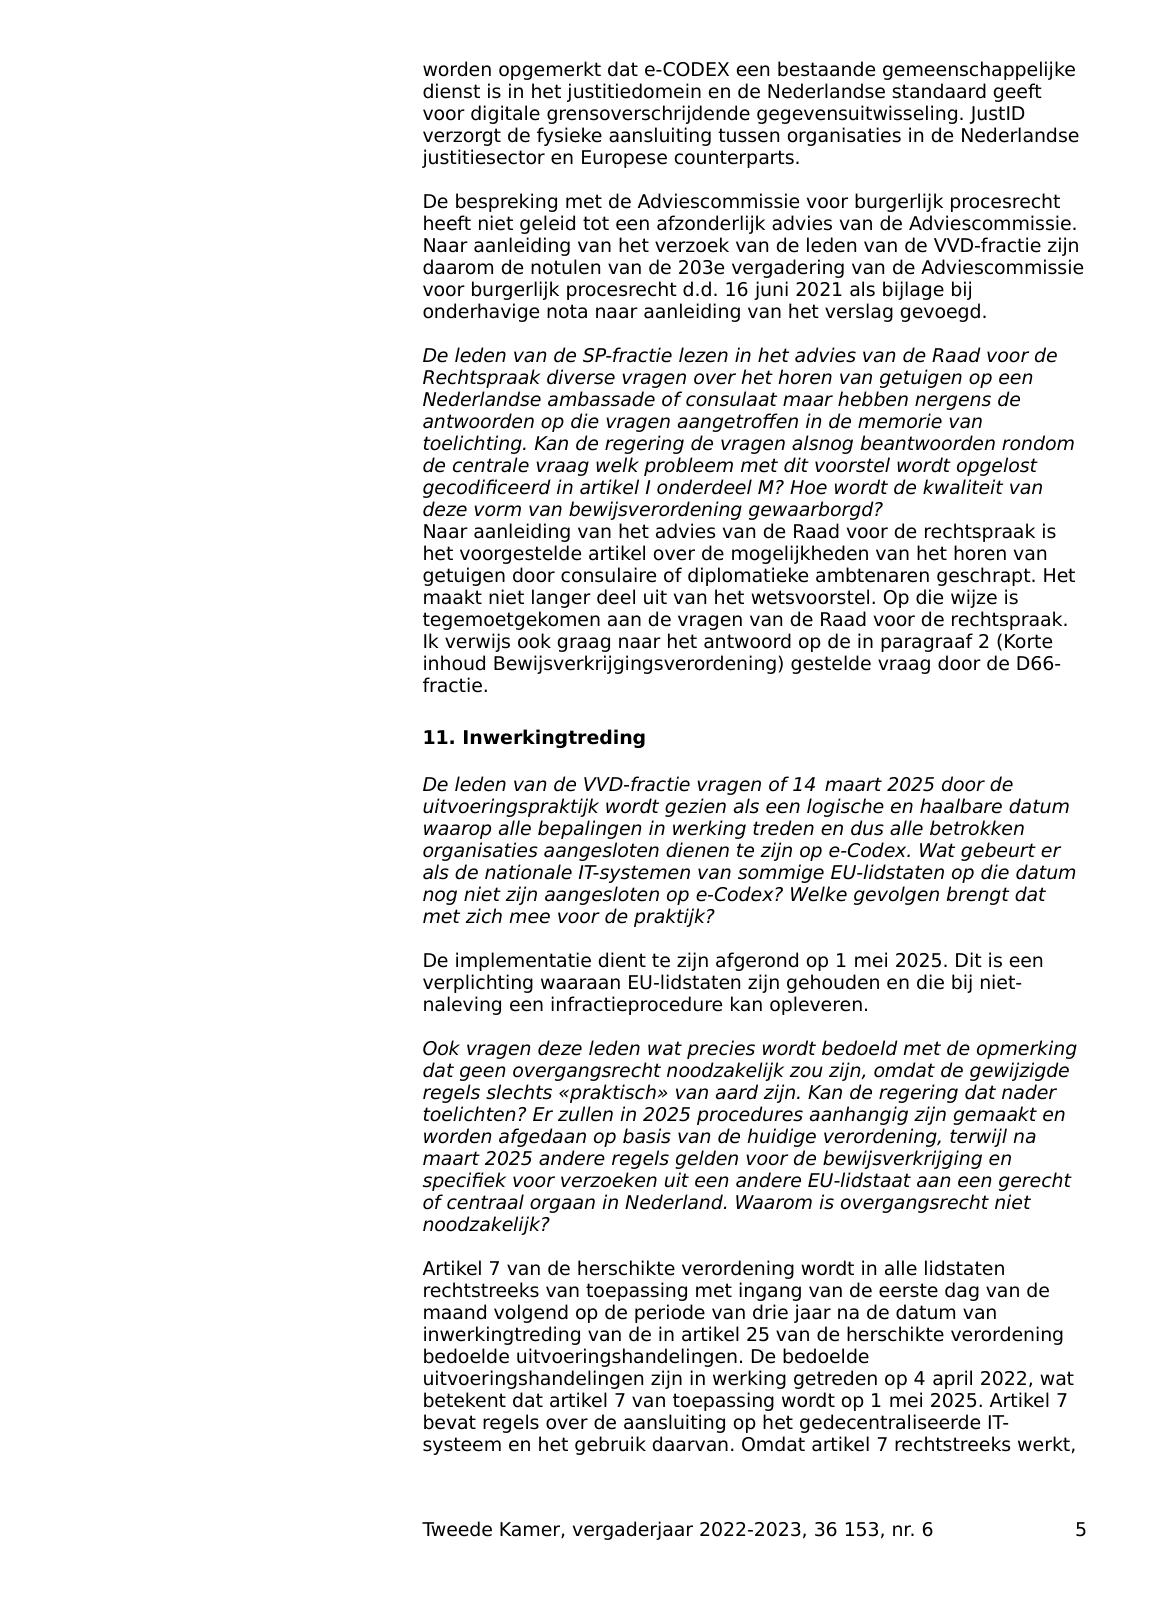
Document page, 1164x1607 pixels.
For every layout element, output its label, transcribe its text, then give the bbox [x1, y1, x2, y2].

text Naar aanleiding van het advies van de Raad voor de rechtspraak is het voorgestelde artikel over de mogelijkheden van het horen van getuigen door consulaire of diplomatieke ambtenaren geschrapt. Het maakt niet langer deel uit van het wetsvoorstel. Op die wijze is tegemoetgekomen aan de vragen van de Raad voor de rechtspraak. Ik verwijs ook graag naar het antwoord op de in paragraaf 2 (Korte inhoud Bewijsverkrijgingsverordening) gestelde vraag door de D66-fractie. [422, 521, 1087, 697]
text De leden van de SP-fractie lezen in het advies van de Raad voor de Rechtspraak diverse vragen over het horen van getuigen op een Nederlandse ambassade of consulaat maar hebben nergens de antwoorden op die vragen aangetroffen in de memorie van toelichting. Kan de regering de vragen alsnog beantwoorden rondom de centrale vraag welk probleem met dit voorstel wordt opgelost gecodificeerd in artikel I onderdeel M? Hoe wordt de kwaliteit van deze vorm van bewijsverordening gewaarborgd? [422, 345, 1087, 521]
text Artikel 7 van de herschikte verordening wordt in alle lidstaten rechtstreeks van toepassing met ingang van de eerste dag van de maand volgend op de periode van drie jaar na de datum van inwerkingtreding van de in artikel 25 van de herschikte verordening bedoelde uitvoeringshandelingen. De bedoelde uitvoeringshandelingen zijn in werking getreden op 4 april 2022, wat betekent dat artikel 7 van toepassing wordt op 1 mei 2025. Artikel 7 bevat regels over de aansluiting op het gedecentraliseerde IT-systeem en het gebruik daarvan. Omdat artikel 7 rechtstreeks werkt, [422, 1258, 1087, 1456]
text worden opgemerkt dat e-CODEX een bestaande gemeenschappelijke dienst is in het justitiedomein en de Nederlandse standaard geeft voor digitale grensoverschrijdende gegevensuitwisseling. JustID verzorgt de fysieke aansluiting tussen organisaties in de Nederlandse justitiesector en Europese counterparts. [422, 59, 1087, 169]
text De bespreking met de Adviescommissie voor burgerlijk procesrecht heeft niet geleid tot een afzonderlijk advies van de Adviescommissie. Naar aanleiding van het verzoek van de leden van de VVD-fractie zijn daarom de notulen van de 203e vergadering van de Adviescommissie voor burgerlijk procesrecht d.d. 16 juni 2021 als bijlage bij onderhavige nota naar aanleiding van het verslag gevoegd. [422, 191, 1087, 323]
text Ook vragen deze leden wat precies wordt bedoeld met de opmerking dat geen overgangsrecht noodzakelijk zou zijn, omdat de gewijzigde regels slechts «praktisch» van aard zijn. Kan de regering dat nader toelichten? Er zullen in 2025 procedures aanhangig zijn gemaakt en worden afgedaan op basis van de huidige verordening, terwijl na maart 2025 andere regels gelden voor de bewijsverkrijging en specifiek voor verzoeken uit een andere EU-lidstaat aan een gerecht of centraal orgaan in Nederland. Waarom is overgangsrecht niet noodzakelijk? [422, 1038, 1087, 1236]
subtitle 11. Inwerkingtreding [422, 727, 1087, 749]
text De implementatie dient te zijn afgerond op 1 mei 2025. Dit is een verplichting waaraan EU-lidstaten zijn gehouden en die bij niet-naleving een infractieprocedure kan opleveren. [422, 950, 1087, 1016]
text De leden van de VVD-fractie vragen of 14 maart 2025 door de uitvoeringspraktijk wordt gezien als een logische en haalbare datum waarop alle bepalingen in werking treden en dus alle betrokken organisaties aangesloten dienen te zijn op e-Codex. Wat gebeurt er als de nationale IT-systemen van sommige EU-lidstaten op die datum nog niet zijn aangesloten op e-Codex? Welke gevolgen brengt dat met zich mee voor de praktijk? [422, 774, 1087, 928]
